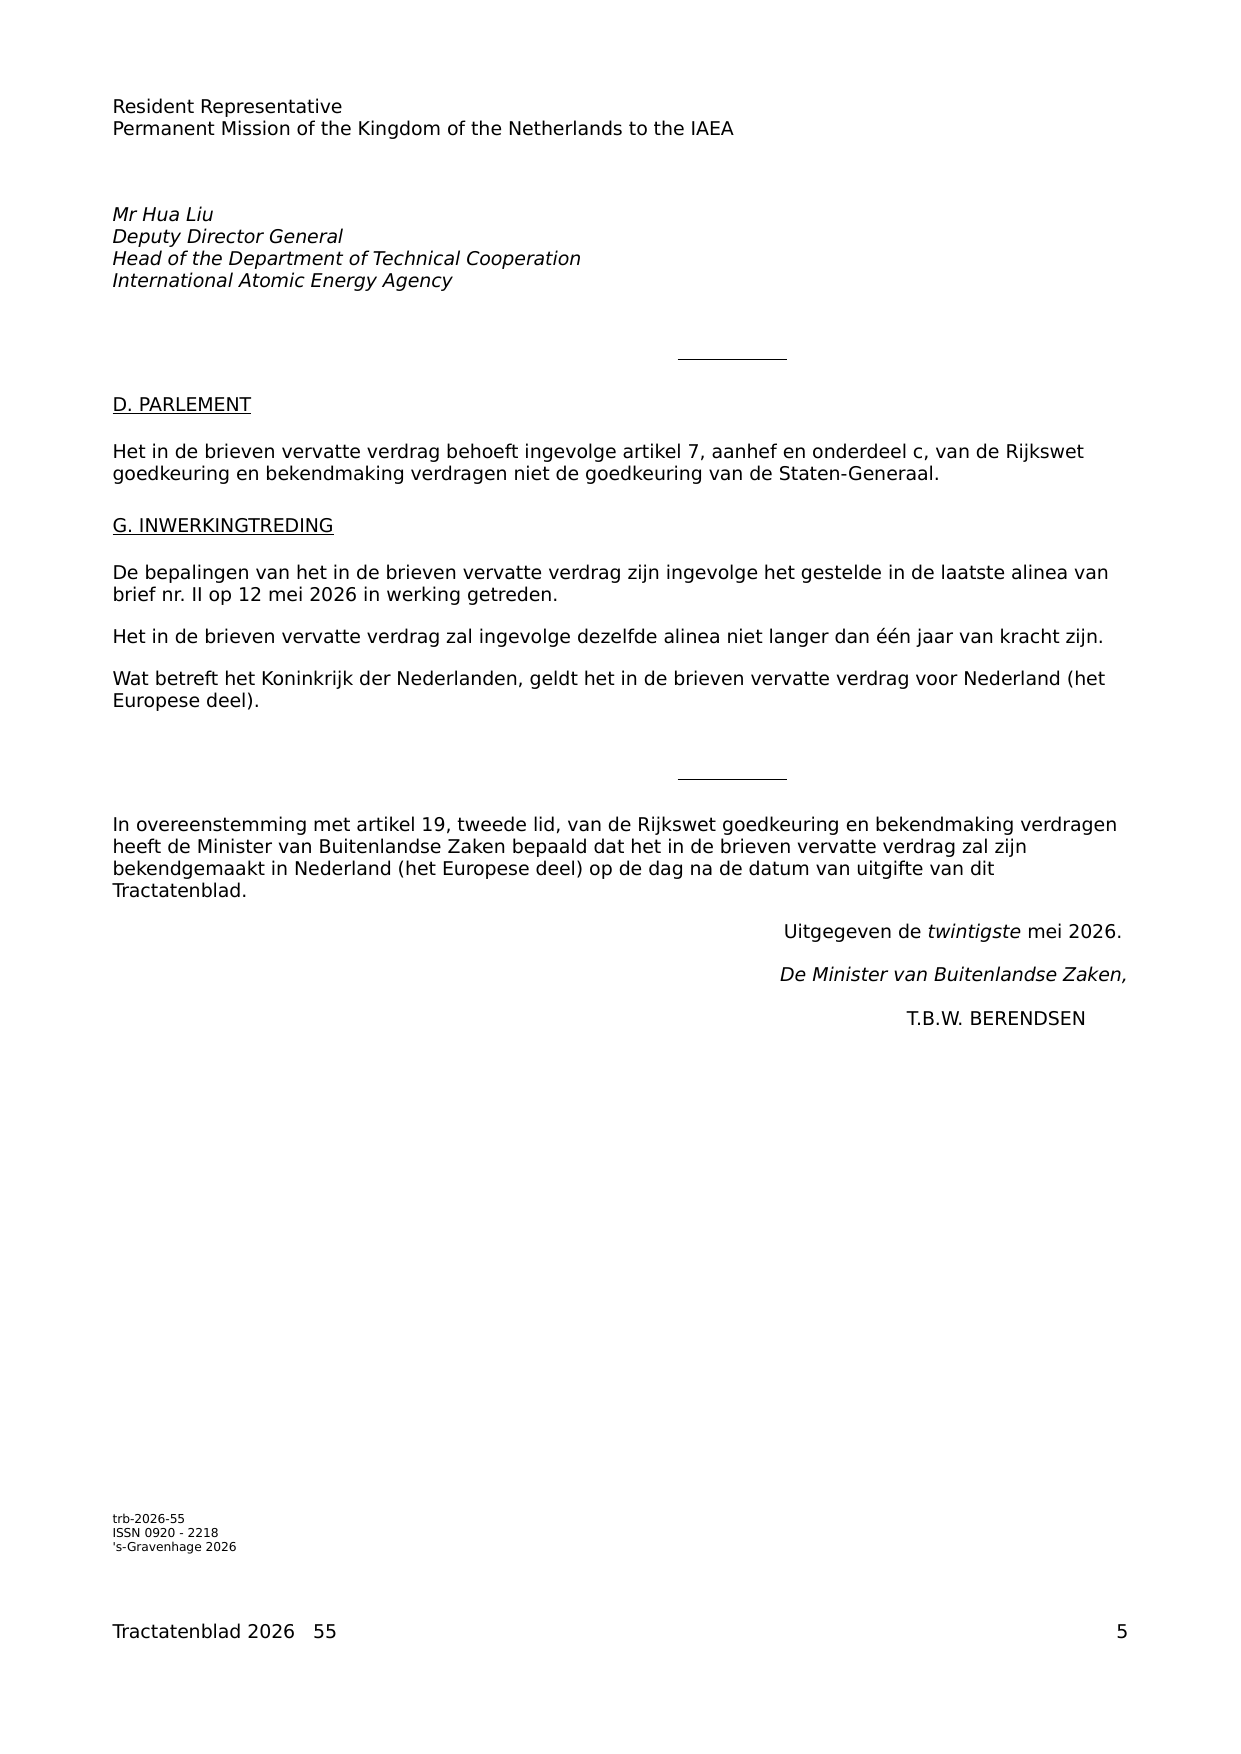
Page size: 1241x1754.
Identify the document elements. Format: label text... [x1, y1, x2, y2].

text De bepalingen van het in de brieven vervatte verdrag zijn ingevolge het gestelde in de laatste alinea van brief nr. II op 12 mei 2026 in werking getreden. [112, 562, 1128, 606]
text Head of the Department of Technical Cooperation [112, 248, 1128, 270]
text trb-2026-55 [112, 1512, 346, 1526]
text Wat betreft het Koninkrijk der Nederlanden, geldt het in de brieven vervatte verdrag voor Nederland (het Europese deel). [112, 668, 1128, 712]
text Resident Representative Permanent Mission of the Kingdom of the Netherlands to the IAEA [112, 96, 1128, 184]
text In overeenstemming met artikel 19, tweede lid, van de Rijkswet goedkeuring en bekendmaking verdragen heeft de Minister van Buitenlandse Zaken bepaald dat het in de brieven vervatte verdrag zal zijn bekendgemaakt in Nederland (het Europese deel) op de dag na de datum van uitgifte van dit Tractatenblad. [112, 813, 1128, 901]
text International Atomic Energy Agency [112, 270, 1128, 292]
text Uitgegeven de twintigste mei 2026. [112, 921, 1128, 943]
text Deputy Director General [112, 226, 1128, 248]
text Het in de brieven vervatte verdrag zal ingevolge dezelfde alinea niet langer dan één jaar van kracht zijn. [112, 626, 1128, 648]
text De Minister van Buitenlandse Zaken, T.B.W. BERENDSEN [112, 963, 1128, 1029]
text 's-Gravenhage 2026 [112, 1540, 346, 1554]
text Mr Hua Liu [112, 204, 1128, 226]
subtitle G. INWERKINGTREDING [112, 515, 1128, 537]
text ISSN 0920 - 2218 [112, 1526, 346, 1540]
text Het in de brieven vervatte verdrag behoeft ingevolge artikel 7, aanhef en onderdeel c, van de Rijkswet goedkeuring en bekendmaking verdragen niet de goedkeuring van de Staten-Generaal. [112, 441, 1128, 485]
subtitle D. PARLEMENT [112, 394, 1128, 416]
